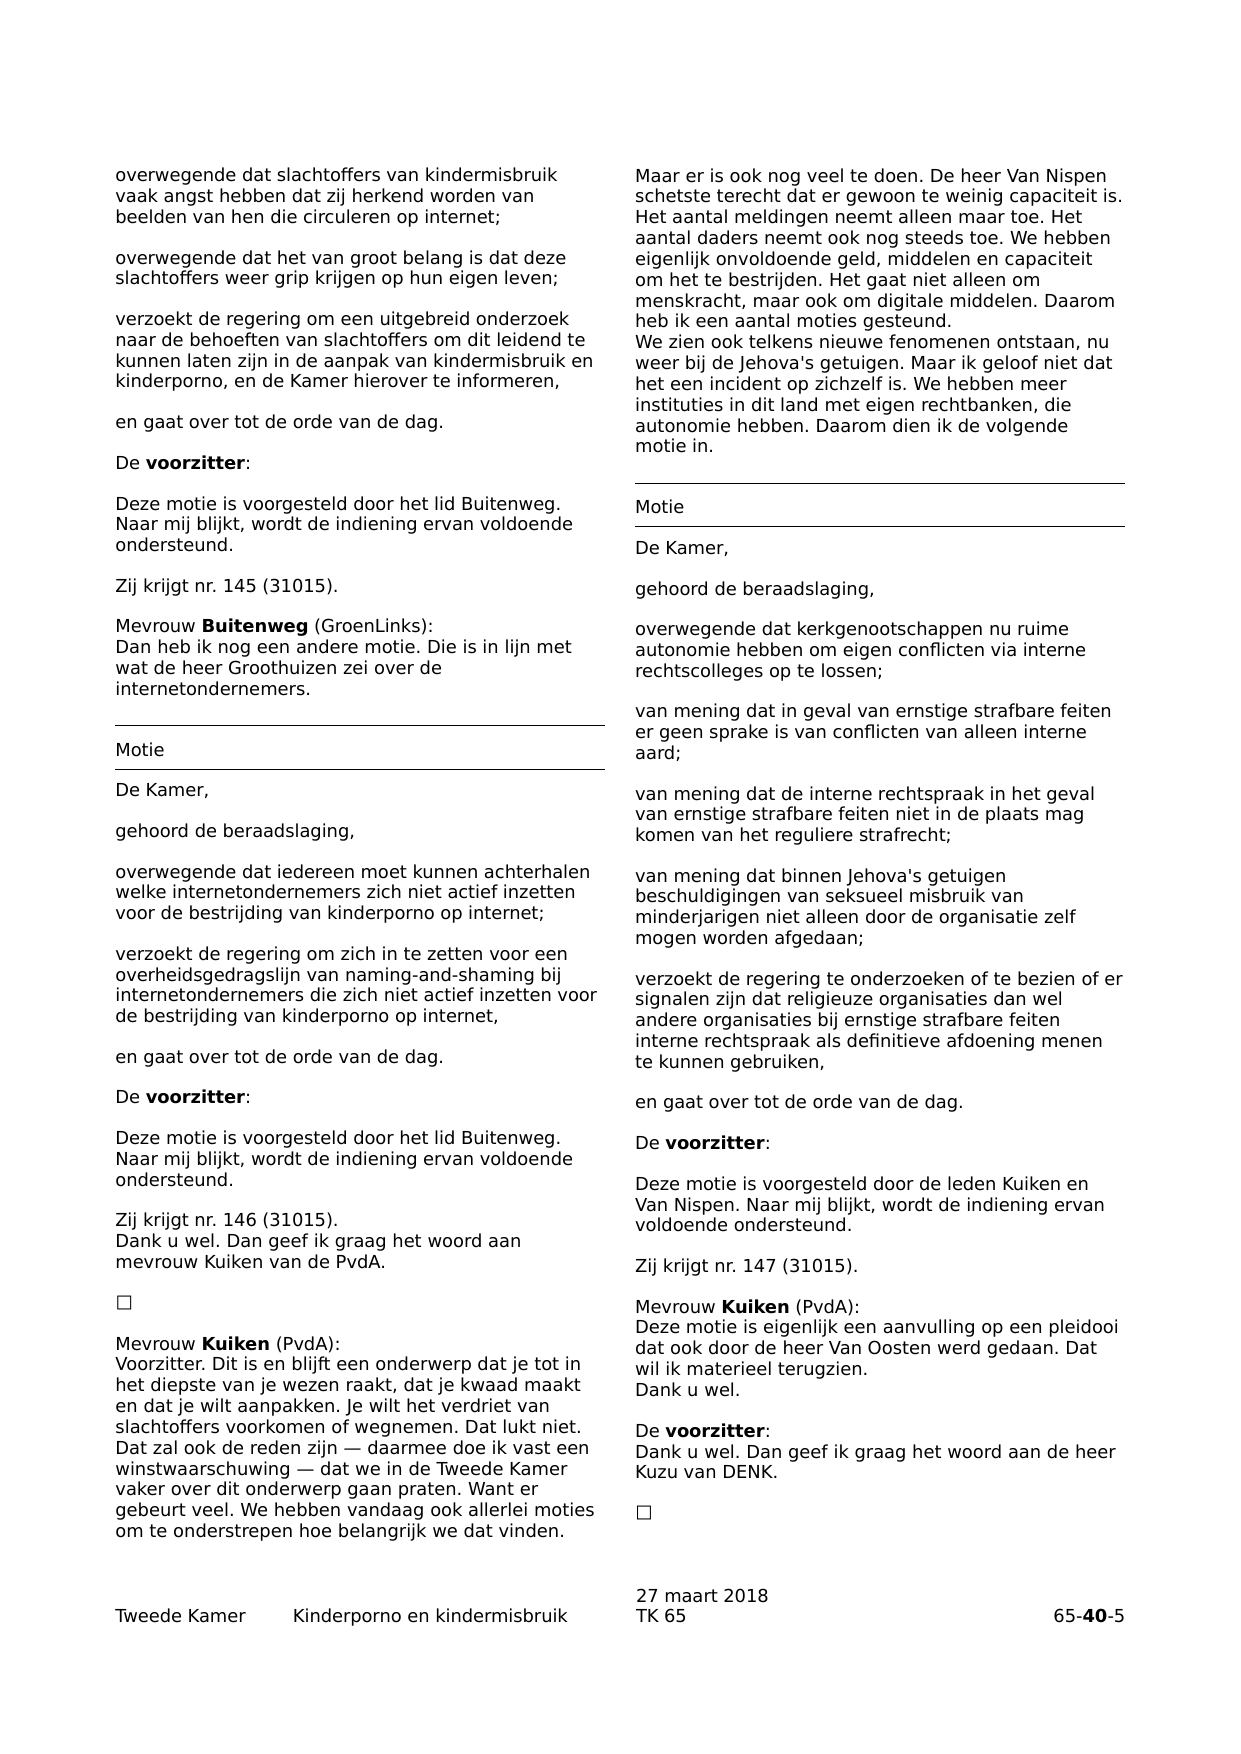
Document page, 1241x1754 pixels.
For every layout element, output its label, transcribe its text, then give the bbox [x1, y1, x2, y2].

text en gaat over tot de orde van de dag. [115, 1047, 605, 1067]
text Dan heb ik nog een andere motie. Die is in lijn met wat de heer Groothuizen zei over de internetondernemers. [115, 637, 605, 699]
text Dank u wel. Dan geef ik graag het woord aan de heer Kuzu van DENK. [635, 1441, 1125, 1483]
text De Kamer, [635, 538, 1125, 558]
text Deze motie is voorgesteld door het lid Buitenweg. Naar mij blijkt, wordt de indiening ervan voldoende ondersteund. [115, 493, 605, 556]
text We zien ook telkens nieuwe fenomenen ontstaan, nu weer bij de Jehova's getuigen. Maar ik geloof niet dat het een incident op zichzelf is. We hebben meer instituties in dit land met eigen rechtbanken, die autonomie hebben. Daarom dien ik de volgende motie in. [635, 332, 1125, 457]
text gehoord de beraadslaging, [635, 578, 1125, 599]
text overwegende dat kerkgenootschappen nu ruime autonomie hebben om eigen conflicten via interne rechtscolleges op te lossen; [635, 619, 1125, 681]
text Maar er is ook nog veel te doen. De heer Van Nispen schetste terecht dat er gewoon te weinig capaciteit is. Het aantal meldingen neemt alleen maar toe. Het aantal daders neemt ook nog steeds toe. We hebben eigenlijk onvoldoende geld, middelen en capaciteit om het te bestrijden. Het gaat niet alleen om menskracht, maar ook om digitale middelen. Daarom heb ik een aantal moties gesteund. [635, 165, 1125, 332]
text Mevrouw Buitenweg (GroenLinks): [115, 616, 605, 637]
text overwegende dat het van groot belang is dat deze slachtoffers weer grip krijgen op hun eigen leven; [115, 247, 605, 289]
text Voorzitter. Dit is en blijft een onderwerp dat je tot in het diepste van je wezen raakt, dat je kwaad maakt en dat je wilt aanpakken. Je wilt het verdriet van slachtoffers voorkomen of wegnemen. Dat lukt niet. Dat zal ook de reden zijn — daarmee doe ik vast een winstwaarschuwing — dat we in de Tweede Kamer vaker over dit onderwerp gaan praten. Want er gebeurt veel. We hebben vandaag ook allerlei moties om te onderstrepen hoe belangrijk we dat vinden. [115, 1354, 605, 1542]
text Zij krijgt nr. 147 (31015). [635, 1256, 1125, 1277]
text Motie [115, 739, 605, 760]
text overwegende dat iedereen moet kunnen achterhalen welke internetondernemers zich niet actief inzetten voor de bestrijding van kinderporno op internet; [115, 862, 605, 924]
text Zij krijgt nr. 146 (31015). [115, 1210, 605, 1231]
text ⬜ [635, 1503, 1125, 1524]
text De voorzitter: [635, 1133, 1125, 1154]
text verzoekt de regering om een uitgebreid onderzoek naar de behoeften van slachtoffers om dit leidend te kunnen laten zijn in de aanpak van kindermisbruik en kinderporno, en de Kamer hierover te informeren, [115, 309, 605, 392]
text verzoekt de regering te onderzoeken of te bezien of er signalen zijn dat religieuze organisaties dan wel andere organisaties bij ernstige strafbare feiten interne rechtspraak als definitieve afdoening menen te kunnen gebruiken, [635, 968, 1125, 1072]
text Dank u wel. Dan geef ik graag het woord aan mevrouw Kuiken van de PvdA. [115, 1231, 605, 1273]
text Dank u wel. [635, 1380, 1125, 1401]
text gehoord de beraadslaging, [115, 821, 605, 842]
text van mening dat de interne rechtspraak in het geval van ernstige strafbare feiten niet in de plaats mag komen van het reguliere strafrecht; [635, 783, 1125, 846]
text De Kamer, [115, 780, 605, 801]
text Deze motie is voorgesteld door het lid Buitenweg. Naar mij blijkt, wordt de indiening ervan voldoende ondersteund. [115, 1128, 605, 1190]
text Zij krijgt nr. 145 (31015). [115, 576, 605, 596]
text Mevrouw Kuiken (PvdA): [635, 1297, 1125, 1317]
text Deze motie is eigenlijk een aanvulling op een pleidooi dat ook door de heer Van Oosten werd gedaan. Dat wil ik materieel terugzien. [635, 1317, 1125, 1380]
text Motie [635, 497, 1125, 518]
text van mening dat in geval van ernstige strafbare feiten er geen sprake is van conflicten van alleen interne aard; [635, 701, 1125, 763]
text De voorzitter: [115, 453, 605, 473]
text van mening dat binnen Jehova's getuigen beschuldigingen van seksueel misbruik van minderjarigen niet alleen door de organisatie zelf mogen worden afgedaan; [635, 866, 1125, 948]
text De voorzitter: [115, 1087, 605, 1108]
text De voorzitter: [635, 1421, 1125, 1441]
text Deze motie is voorgesteld door de leden Kuiken en Van Nispen. Naar mij blijkt, wordt de indiening ervan voldoende ondersteund. [635, 1174, 1125, 1236]
text Mevrouw Kuiken (PvdA): [115, 1333, 605, 1354]
text verzoekt de regering om zich in te zetten voor een overheidsgedragslijn van naming-and-shaming bij internetondernemers die zich niet actief inzetten voor de bestrijding van kinderporno op internet, [115, 944, 605, 1027]
text overwegende dat slachtoffers van kindermisbruik vaak angst hebben dat zij herkend worden van beelden van hen die circuleren op internet; [115, 165, 605, 227]
text ⬜ [115, 1293, 605, 1313]
text en gaat over tot de orde van de dag. [115, 412, 605, 433]
text en gaat over tot de orde van de dag. [635, 1092, 1125, 1113]
